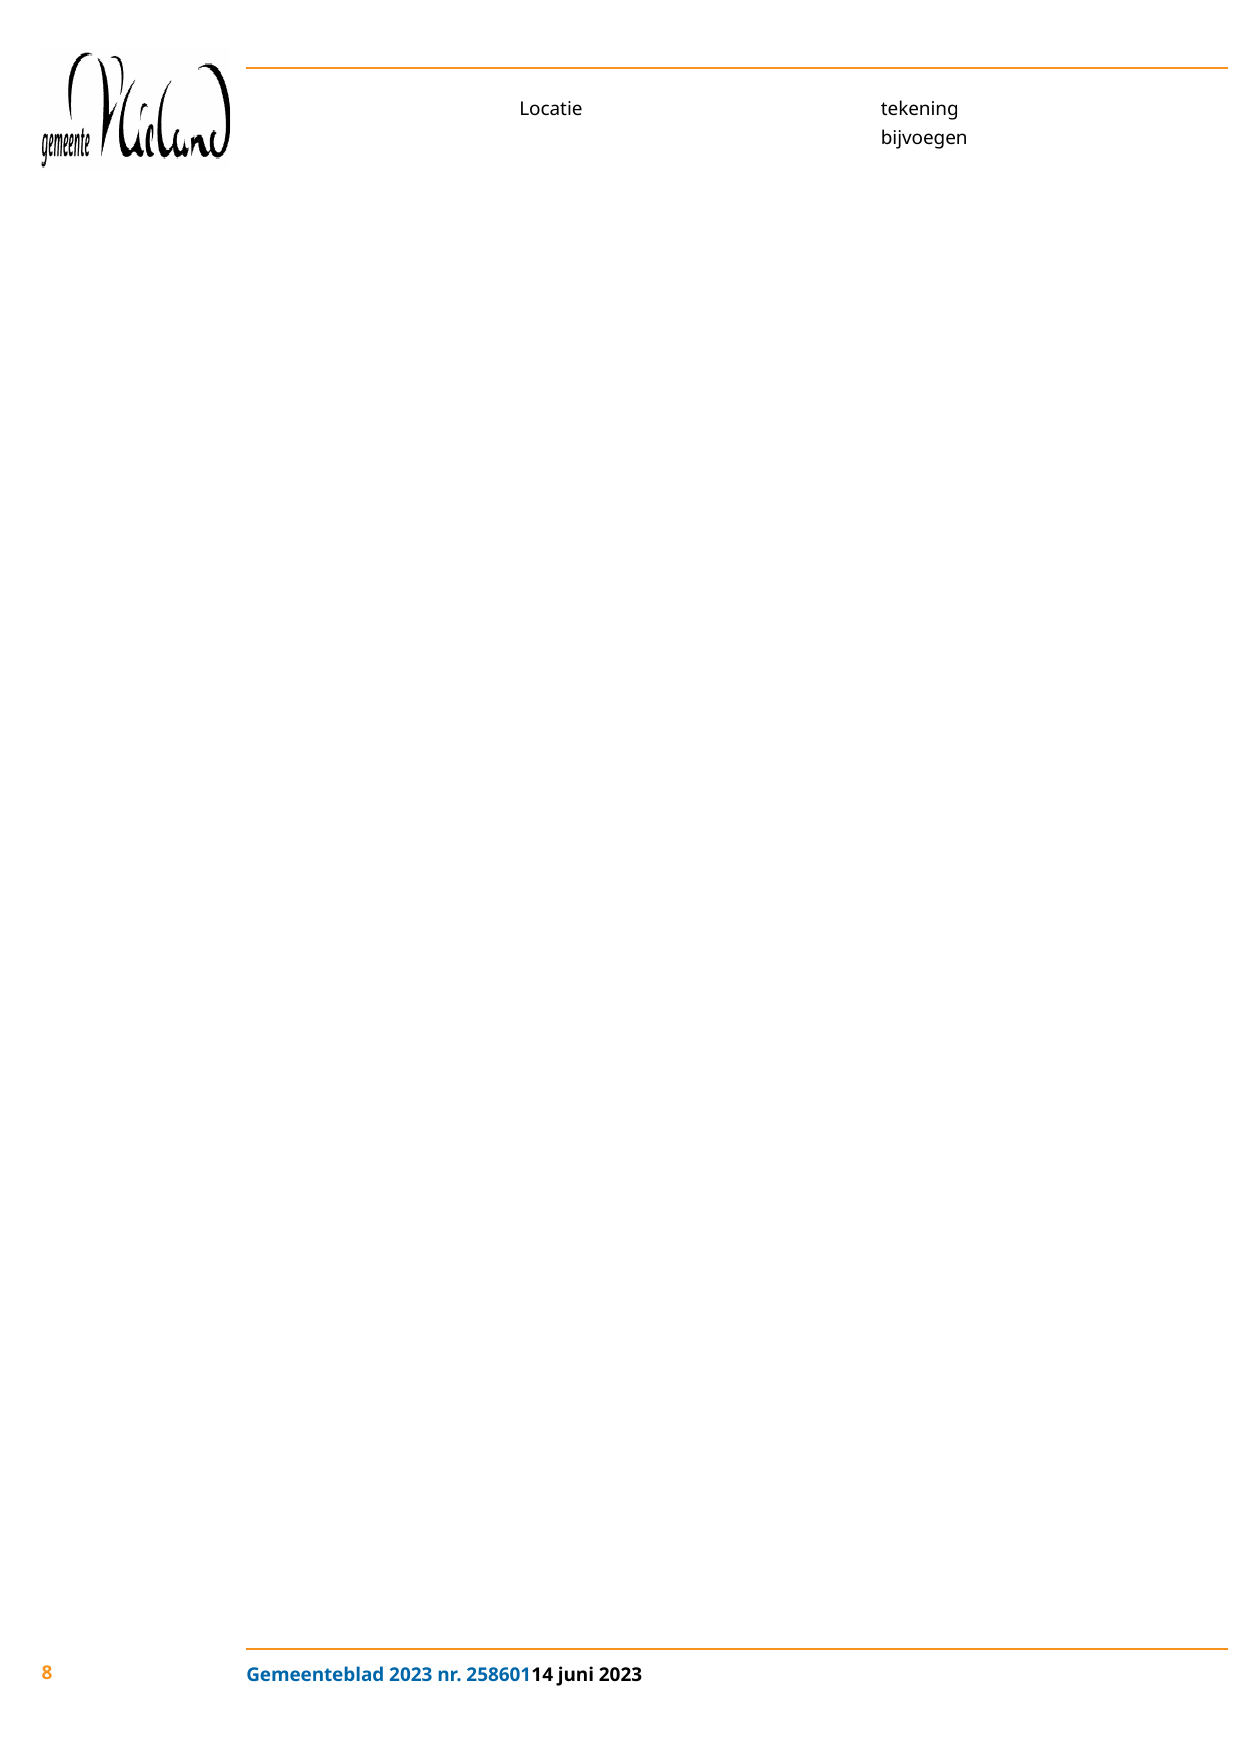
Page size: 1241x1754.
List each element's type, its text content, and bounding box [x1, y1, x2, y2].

table_cell [700, 95, 790, 150]
table_cell [1061, 95, 1152, 150]
table_cell [971, 95, 1061, 150]
table_cell [609, 95, 700, 150]
table_cell tekening bijvoegen [881, 95, 971, 150]
table_cell [248, 95, 338, 150]
table_cell [338, 95, 519, 150]
table_cell [790, 95, 881, 150]
picture [41, 47, 231, 172]
table_cell Locatie [519, 95, 609, 150]
